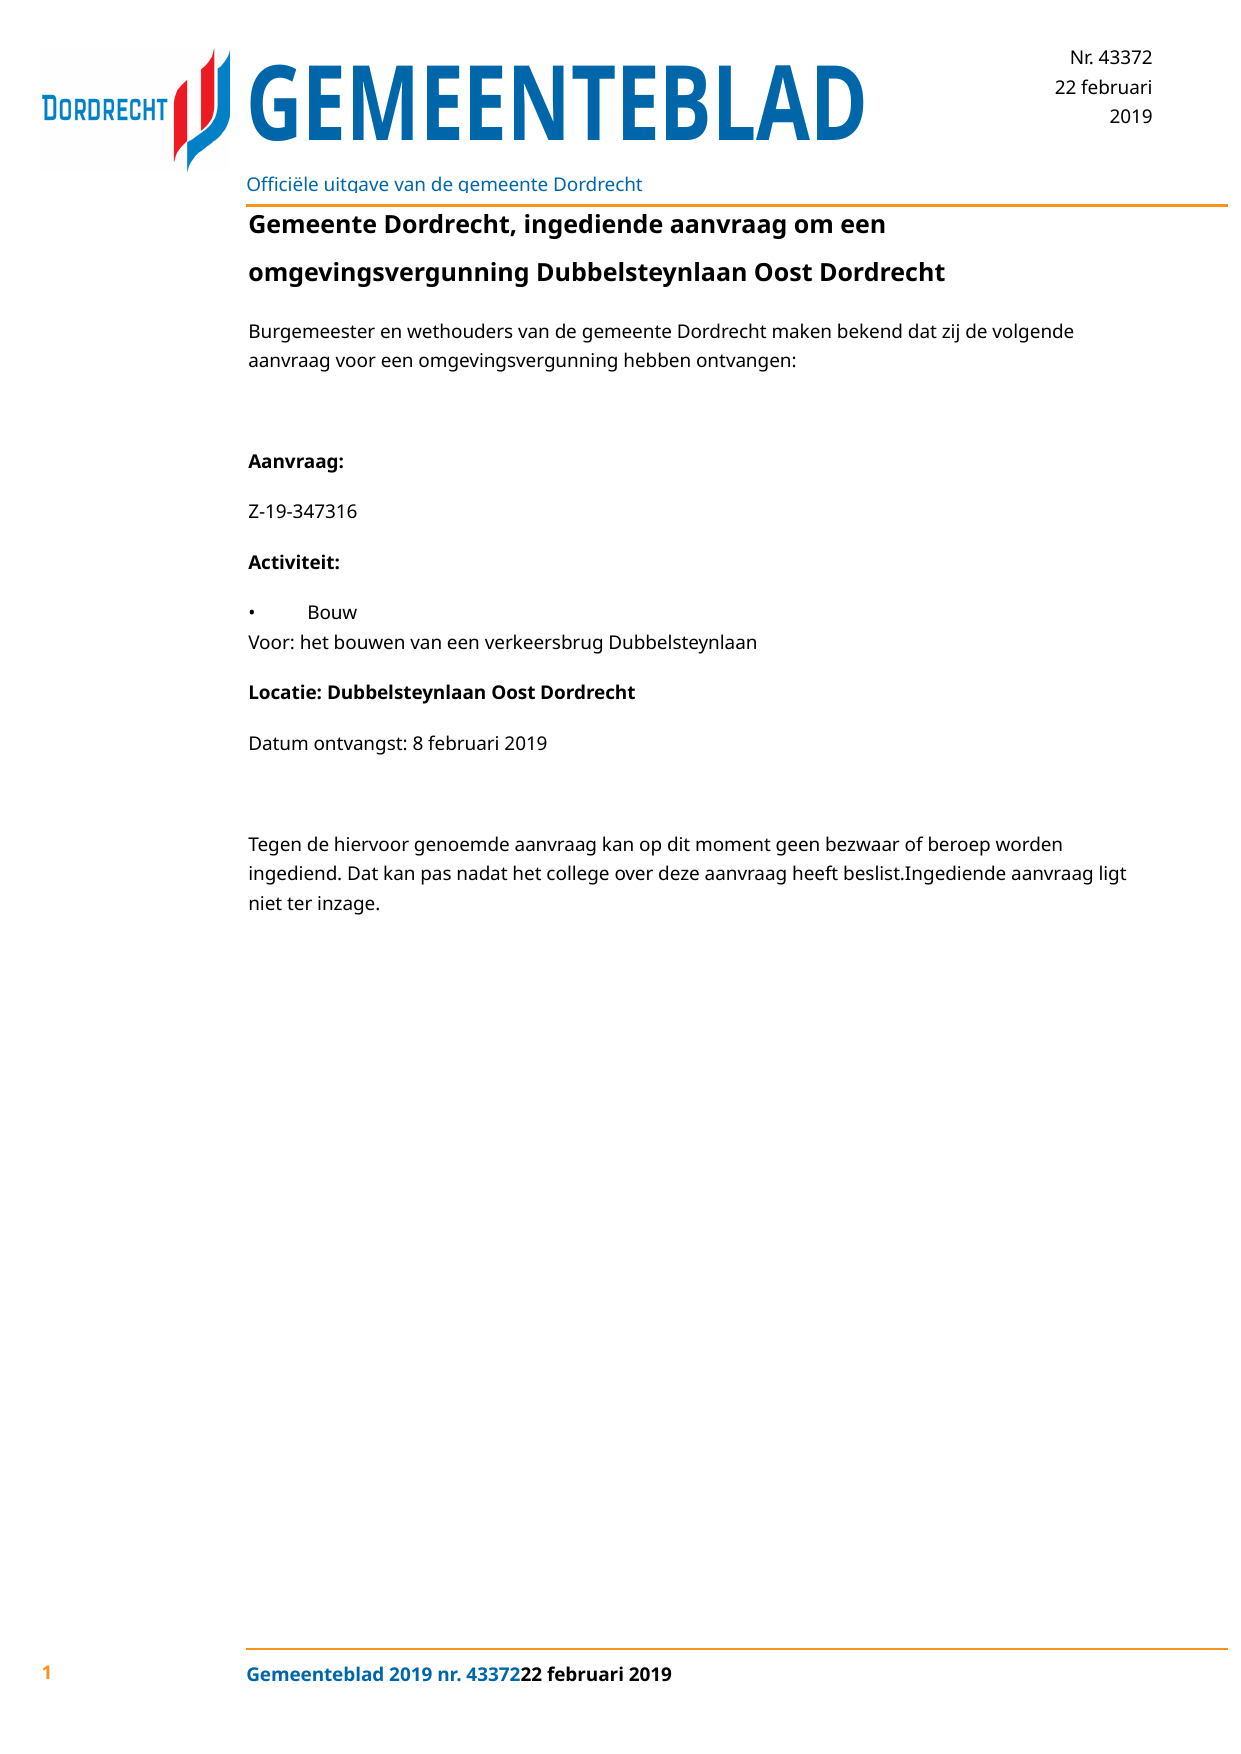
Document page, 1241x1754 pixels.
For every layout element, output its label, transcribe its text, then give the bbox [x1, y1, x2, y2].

text Activiteit: [248, 549, 1152, 575]
text Burgemeester en wethouders van de gemeente Dordrecht maken bekend dat zij de volgende aanvraag voor een omgevingsvergunning hebben ontvangen: [248, 318, 1152, 373]
text Gemeente Dordrecht, ingediende aanvraag om een omgevingsvergunning Dubbelsteynlaan Oost Dordrecht [248, 207, 1152, 288]
text Aanvraag: [248, 448, 1152, 474]
list Bouw [248, 599, 1152, 625]
text Voor: het bouwen van een verkeersbrug Dubbelsteynlaan [248, 629, 1152, 655]
text Locatie: Dubbelsteynlaan Oost Dordrecht [248, 679, 1152, 705]
text Tegen de hiervoor genoemde aanvraag kan op dit moment geen bezwaar of beroep worden ingediend. Dat kan pas nadat het college over deze aanvraag heeft beslist.Ingediende aanvraag ligt niet ter inzage. [248, 831, 1152, 916]
text Datum ontvangst: 8 februari 2019 [248, 730, 1152, 756]
picture [41, 47, 231, 172]
text Z-19-347316 [248, 499, 1152, 524]
